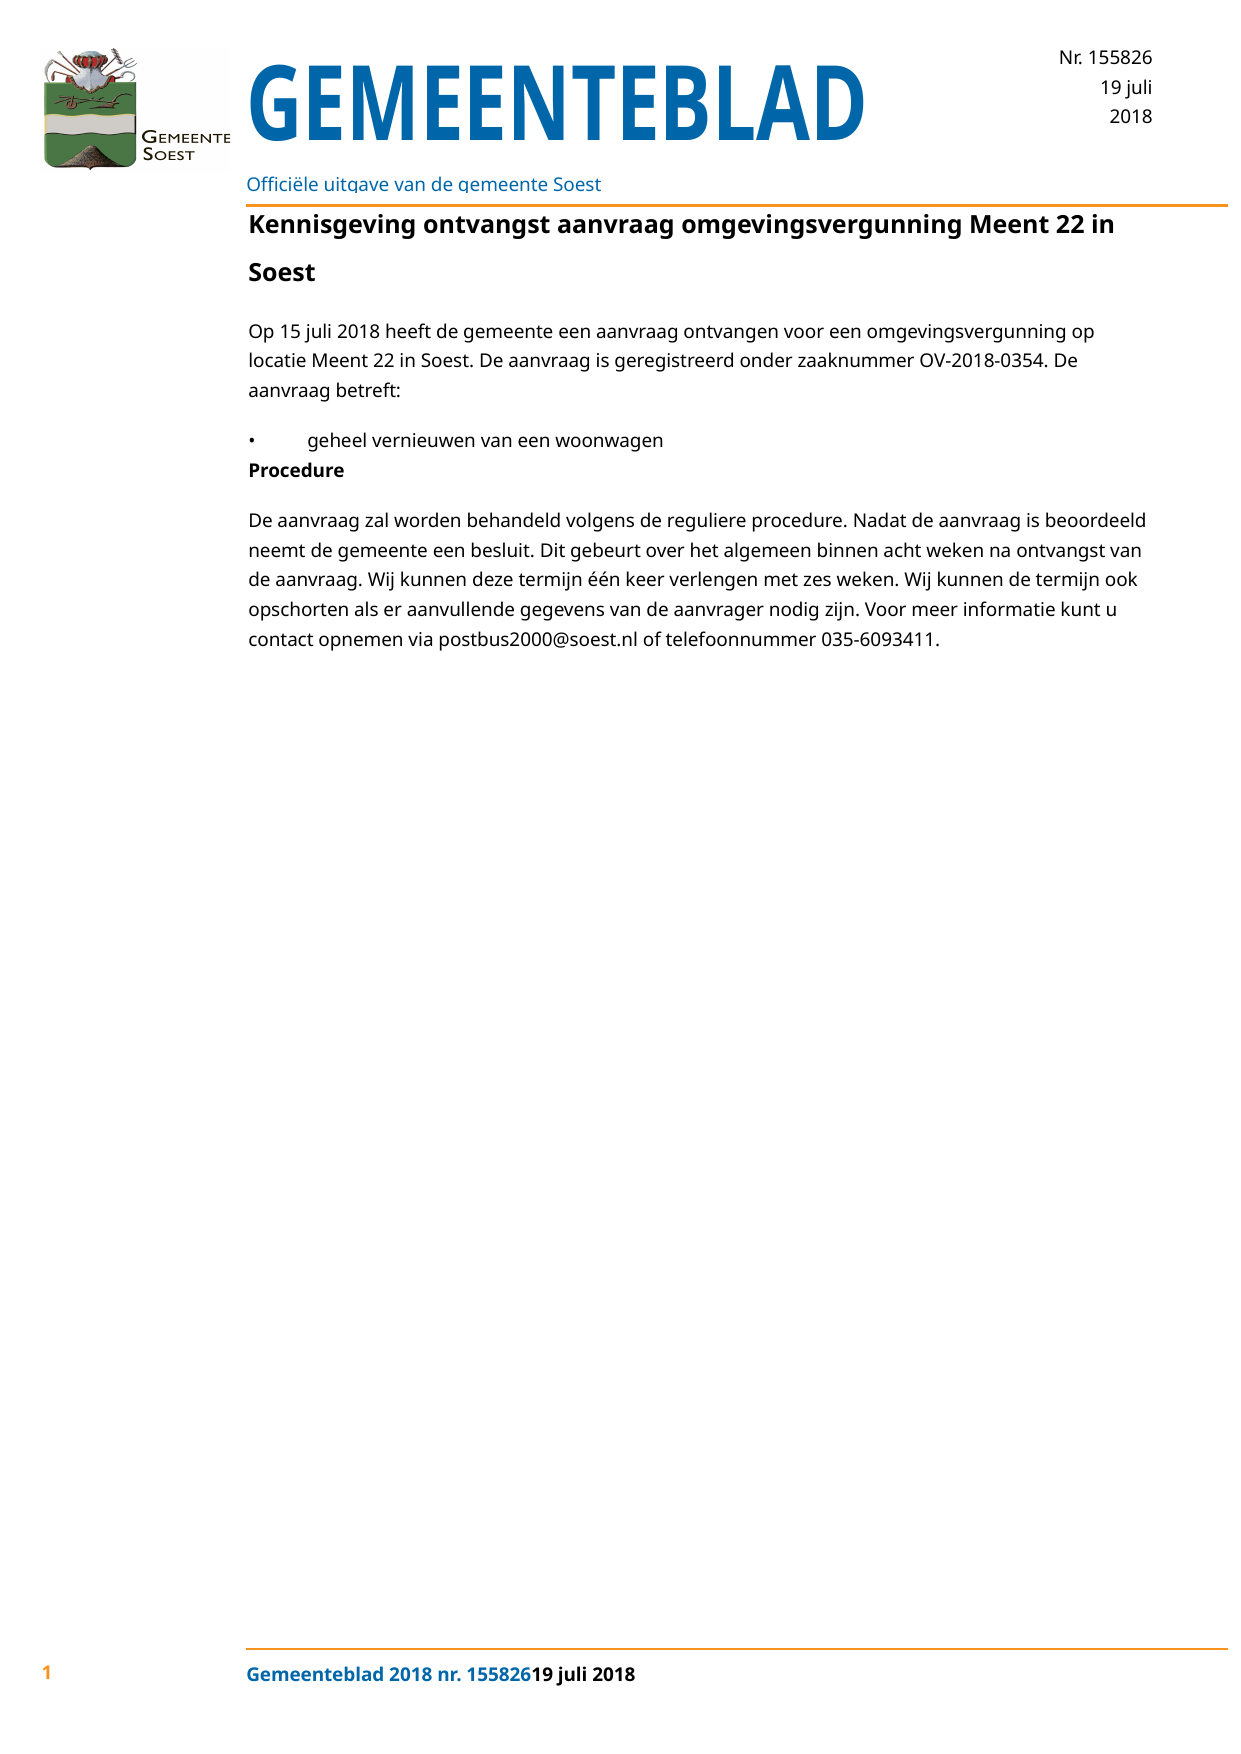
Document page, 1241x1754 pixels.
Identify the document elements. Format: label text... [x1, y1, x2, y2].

text Kennisgeving ontvangst aanvraag omgevingsvergunning Meent 22 in Soest [248, 207, 1152, 288]
picture [41, 47, 231, 172]
list geheel vernieuwen van een woonwagen [248, 427, 1152, 453]
text Procedure [248, 457, 1152, 483]
text De aanvraag zal worden behandeld volgens de reguliere procedure. Nadat de aanvraag is beoordeeld neemt de gemeente een besluit. Dit gebeurt over het algemeen binnen acht weken na ontvangst van de aanvraag. Wij kunnen deze termijn één keer verlengen met zes weken. Wij kunnen de termijn ook opschorten als er aanvullende gegevens van de aanvrager nodig zijn. Voor meer informatie kunt u contact opnemen via postbus2000@soest.nl of telefoonnummer 035-6093411. [248, 507, 1152, 652]
text Op 15 juli 2018 heeft de gemeente een aanvraag ontvangen voor een omgevingsvergunning op locatie Meent 22 in Soest. De aanvraag is geregistreerd onder zaaknummer OV-2018-0354. De aanvraag betreft: [248, 318, 1152, 403]
